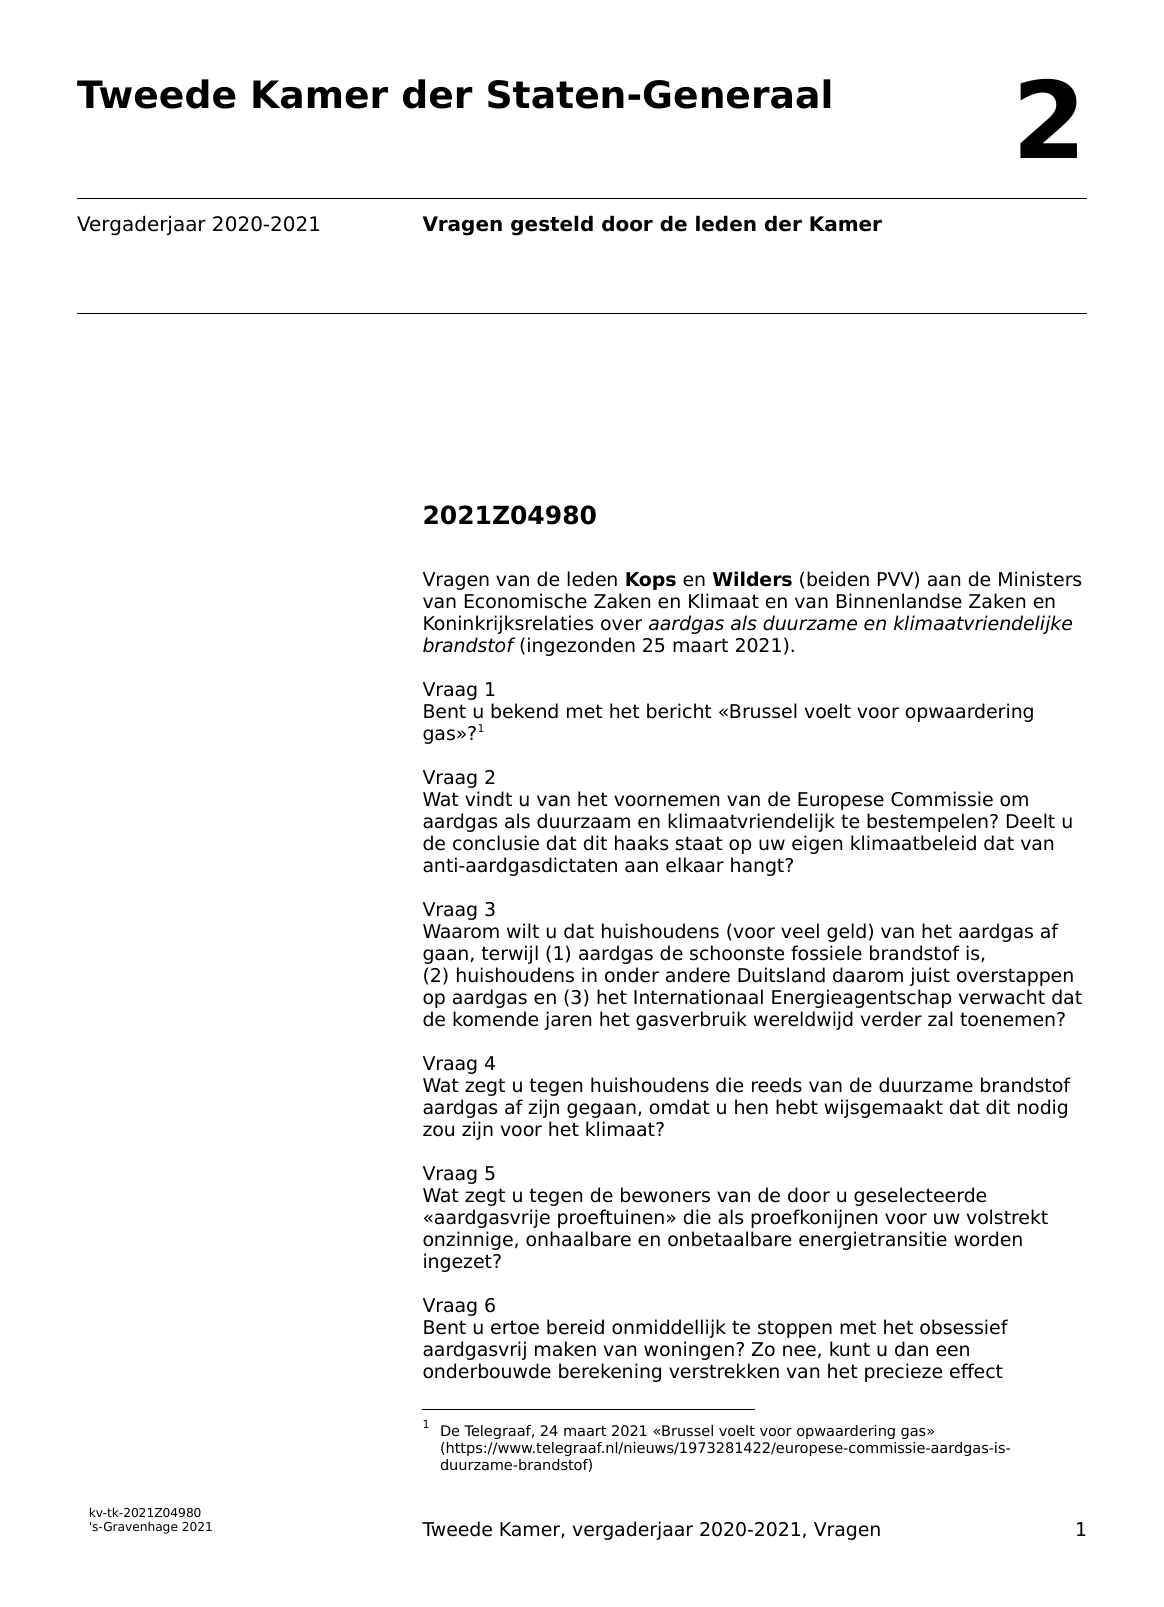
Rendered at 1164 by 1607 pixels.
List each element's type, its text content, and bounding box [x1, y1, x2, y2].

text Vraag 4 [422, 1053, 1087, 1075]
text Vraag 5 [422, 1163, 1087, 1185]
table_cell Vergaderjaar 2020-2021 [77, 199, 422, 313]
table_header Tweede Kamer der Staten-Generaal [77, 59, 886, 198]
text Vraag 3 [422, 899, 1087, 921]
table_cell Vragen gesteld door de leden der Kamer [422, 199, 1087, 313]
text Wat zegt u tegen huishoudens die reeds van de duurzame brandstof aardgas af zijn gegaan, omdat u hen hebt wijsgemaakt dat dit nodig zou zijn voor het klimaat? [422, 1075, 1087, 1141]
text Bent u ertoe bereid onmiddellijk te stoppen met het obsessief aardgasvrij maken van woningen? Zo nee, kunt u dan een onderbouwde berekening verstrekken van het precieze effect [422, 1317, 1087, 1383]
text Wat vindt u van het voornemen van de Europese Commissie om aardgas als duurzaam en klimaatvriendelijk te bestempelen? Deelt u de conclusie dat dit haaks staat op uw eigen klimaatbeleid dat van anti-aardgasdictaten aan elkaar hangt? [422, 789, 1087, 877]
text Waarom wilt u dat huishoudens (voor veel geld) van het aardgas af gaan, terwijl (1) aardgas de schoonste fossiele brandstof is, (2) huishoudens in onder andere Duitsland daarom juist overstappen op aardgas en (3) het Internationaal Energieagentschap verwacht dat de komende jaren het gasverbruik wereldwijd verder zal toenemen? [422, 921, 1087, 1031]
text 's-Gravenhage 2021 [88, 1520, 323, 1534]
text Vragen van de leden Kops en Wilders (beiden PVV) aan de Ministers van Economische Zaken en Klimaat en van Binnenlandse Zaken en Koninkrijksrelaties over aardgas als duurzame en klimaatvriendelijke brandstof (ingezonden 25 maart 2021). [422, 569, 1087, 657]
text 2021Z04980 [422, 501, 1087, 531]
table_header 2 [886, 59, 1087, 198]
text Vraag 6 [422, 1295, 1087, 1317]
text De Telegraaf, 24 maart 2021 «Brussel voelt voor opwaardering gas» (https://www.telegraaf.nl/nieuws/1973281422/europese-commissie-aardgas-is-duurzame-brandstof) [422, 1418, 1087, 1474]
text Vraag 1 [422, 679, 1087, 701]
text Vraag 2 [422, 767, 1087, 789]
text Wat zegt u tegen de bewoners van de door u geselecteerde «aardgasvrije proeftuinen» die als proefkonijnen voor uw volstrekt onzinnige, onhaalbare en onbetaalbare energietransitie worden ingezet? [422, 1185, 1087, 1273]
text kv-tk-2021Z04980 [88, 1506, 323, 1520]
text Bent u bekend met het bericht «Brussel voelt voor opwaardering gas»? [422, 701, 1087, 745]
